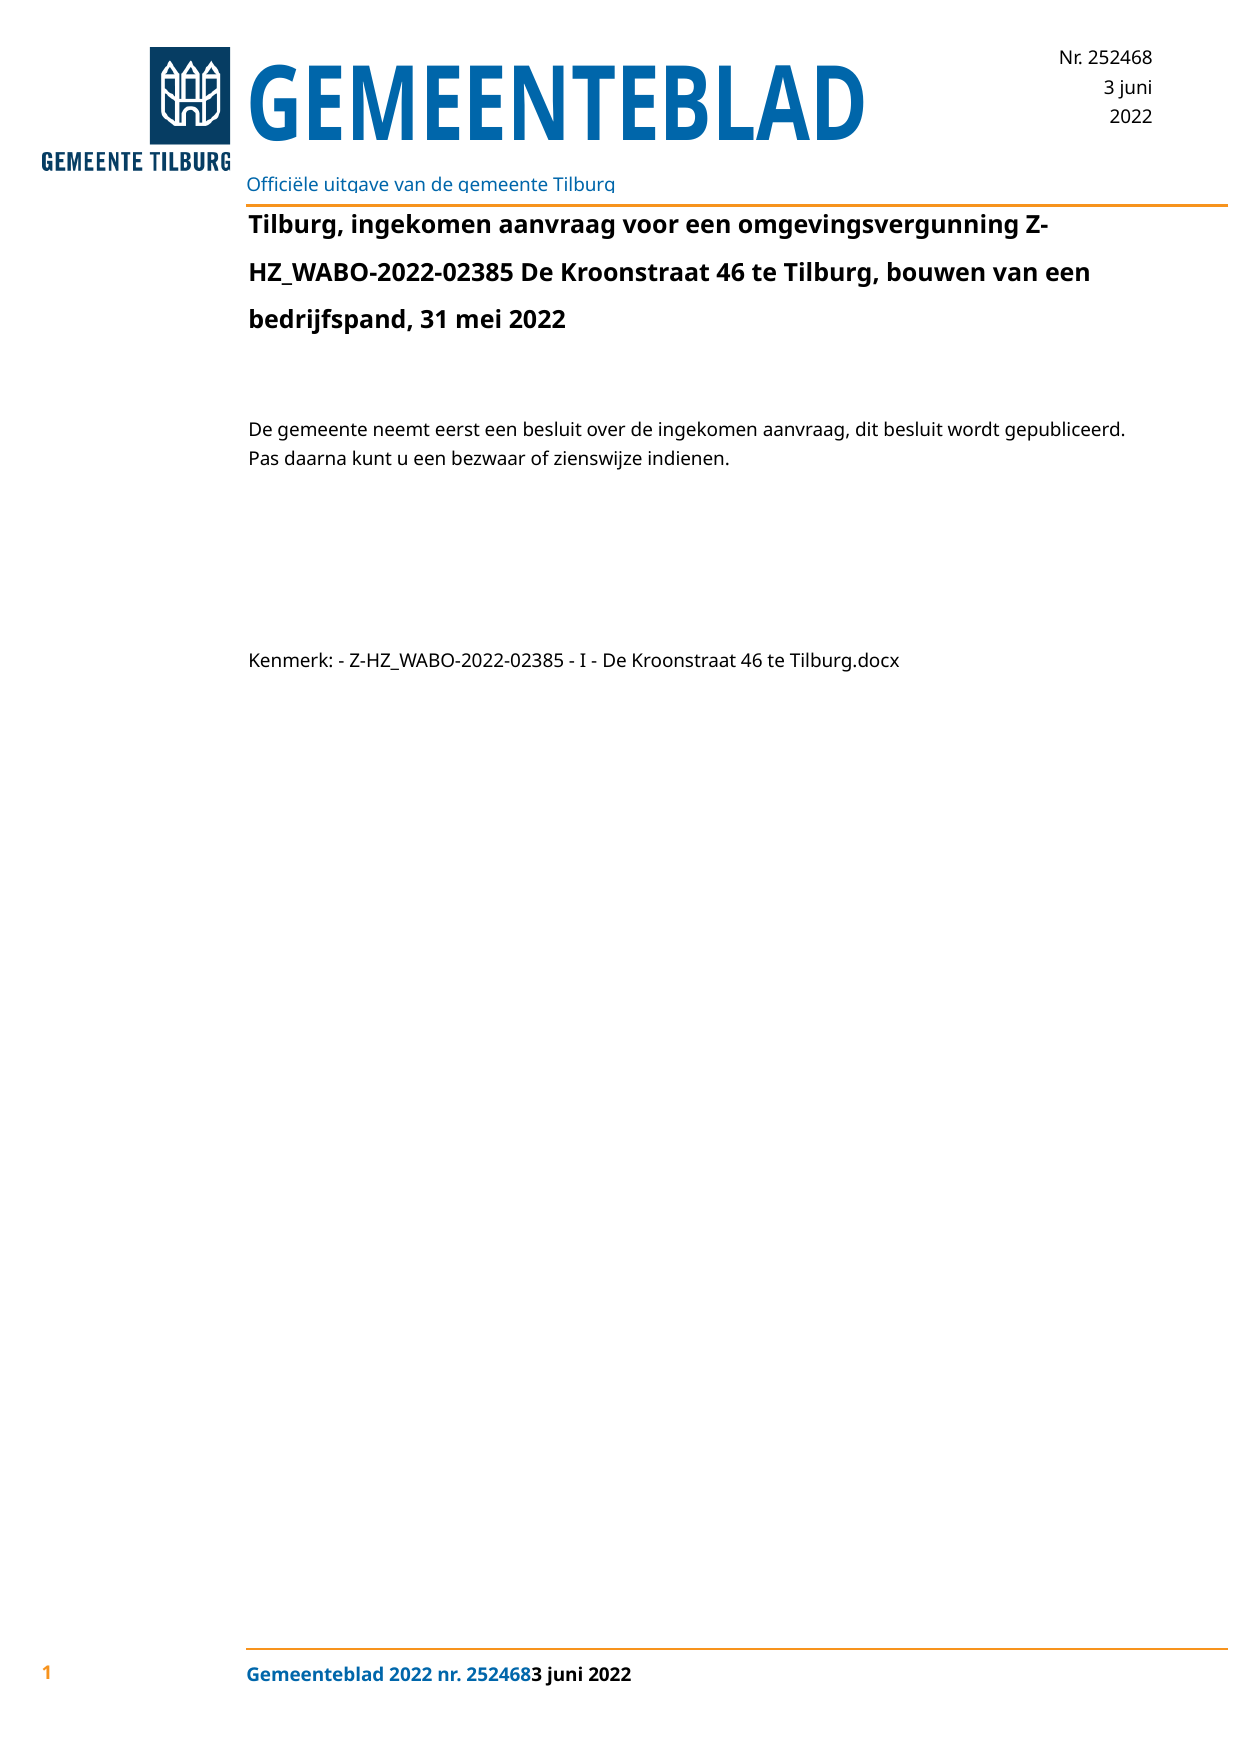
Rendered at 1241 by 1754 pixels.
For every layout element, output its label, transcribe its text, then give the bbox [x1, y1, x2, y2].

text De gemeente neemt eerst een besluit over de ingekomen aanvraag, dit besluit wordt gepubliceerd. Pas daarna kunt u een bezwaar of zienswijze indienen. [248, 416, 1152, 471]
picture [41, 47, 231, 172]
text Kenmerk: - Z-HZ_WABO-2022-02385 - I - De Kroonstraat 46 te Tilburg.docx [248, 647, 1152, 673]
text Tilburg, ingekomen aanvraag voor een omgevingsvergunning Z-HZ_WABO-2022-02385 De Kroonstraat 46 te Tilburg, bouwen van een bedrijfspand, 31 mei 2022 [248, 207, 1152, 336]
